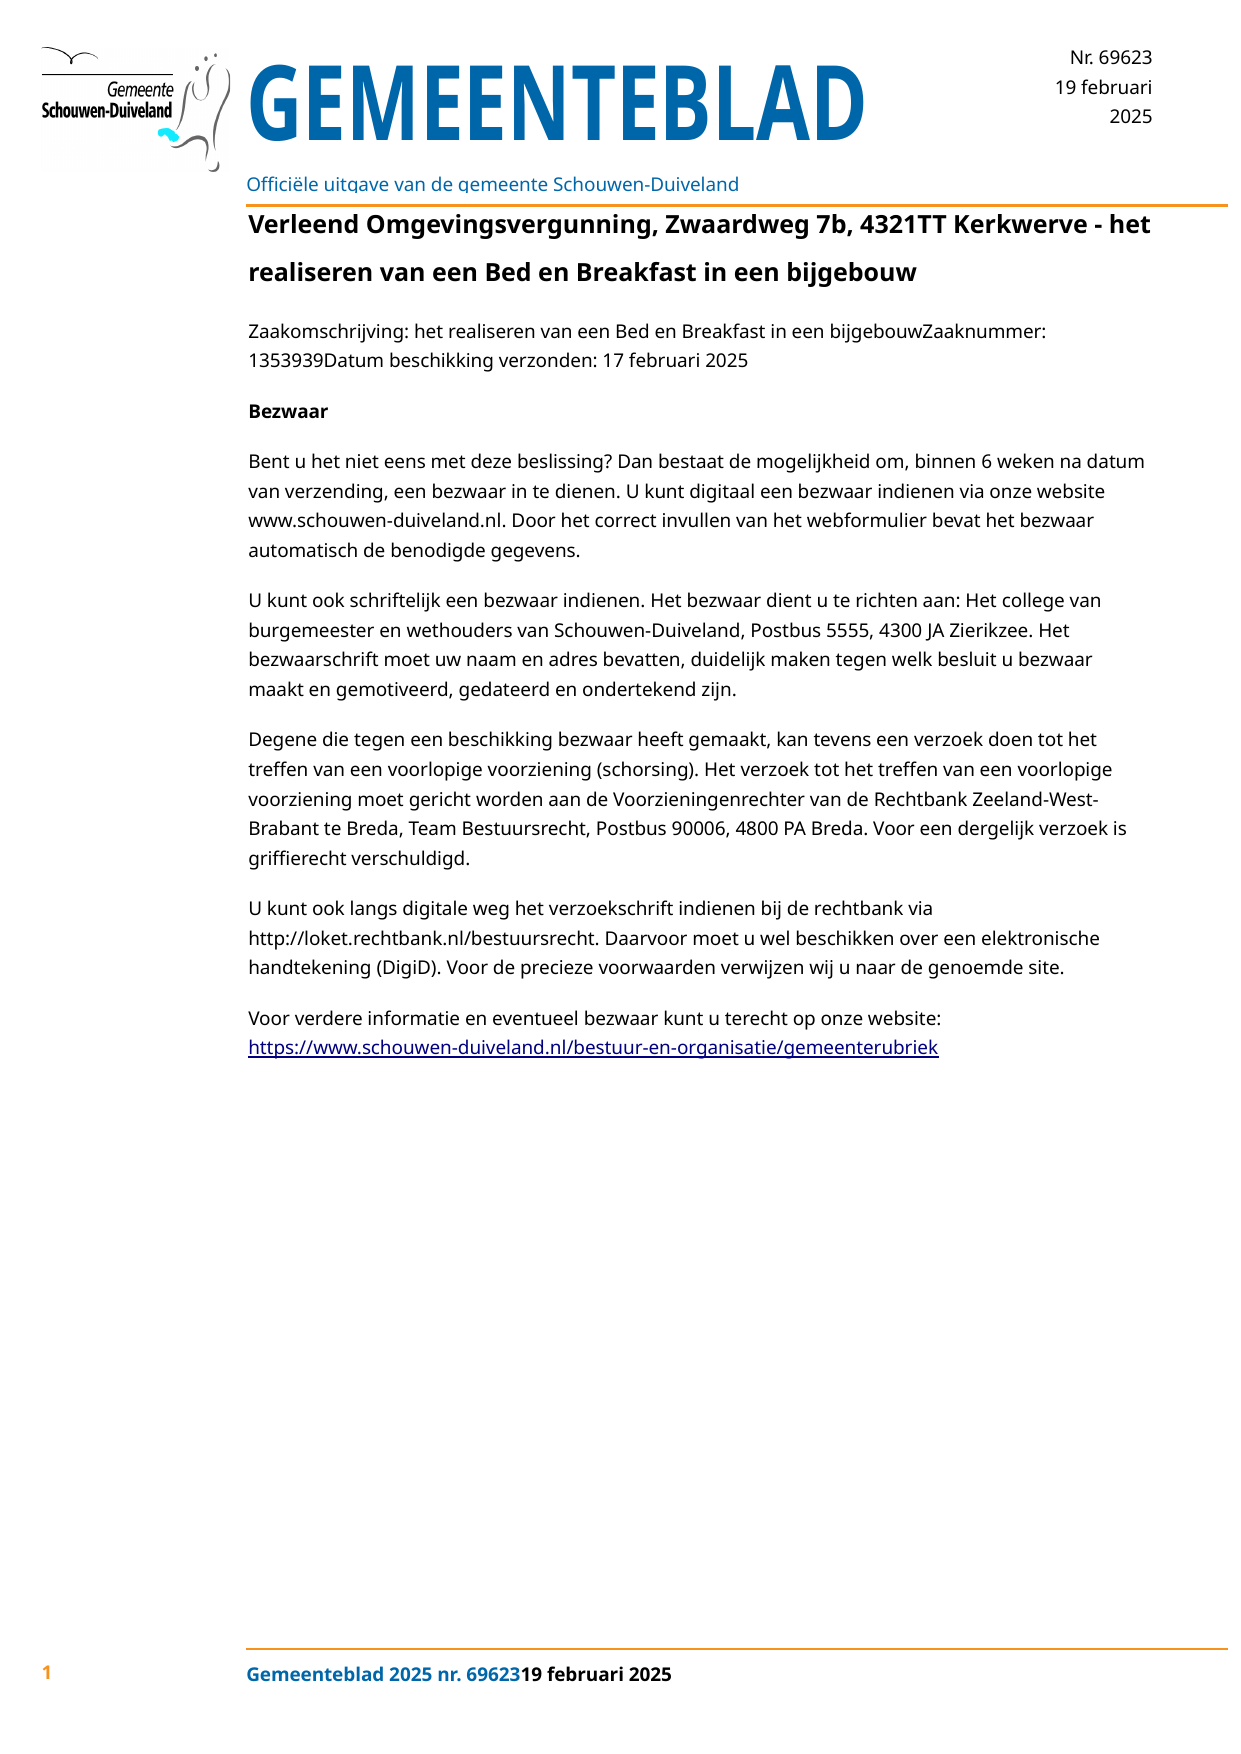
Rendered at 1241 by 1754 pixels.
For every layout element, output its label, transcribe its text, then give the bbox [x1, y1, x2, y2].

text Verleend Omgevingsvergunning, Zwaardweg 7b, 4321TT Kerkwerve - het realiseren van een Bed en Breakfast in een bijgebouw [248, 207, 1152, 288]
text Voor verdere informatie en eventueel bezwaar kunt u terecht op onze website: https://www.schouwen-duiveland.nl/bestuur-en-organisatie/gemeenterubriek [248, 1005, 1152, 1060]
text Degene die tegen een beschikking bezwaar heeft gemaakt, kan tevens een verzoek doen tot het treffen van een voorlopige voorziening (schorsing). Het verzoek tot het treffen van een voorlopige voorziening moet gericht worden aan de Voorzieningenrechter van de Rechtbank Zeeland-West-Brabant te Breda, Team Bestuursrecht, Postbus 90006, 4800 PA Breda. Voor een dergelijk verzoek is griffierecht verschuldigd. [248, 727, 1152, 871]
text Bezwaar [248, 398, 1152, 424]
text Bent u het niet eens met deze beslissing? Dan bestaat de mogelijkheid om, binnen 6 weken na datum van verzending, een bezwaar in te dienen. U kunt digitaal een bezwaar indienen via onze website www.schouwen-duiveland.nl. Door het correct invullen van het webformulier bevat het bezwaar automatisch de benodigde gegevens. [248, 448, 1152, 563]
text U kunt ook langs digitale weg het verzoekschrift indienen bij de rechtbank via http://loket.rechtbank.nl/bestuursrecht. Daarvoor moet u wel beschikken over een elektronische handtekening (DigiD). Voor de precieze voorwaarden verwijzen wij u naar de genoemde site. [248, 895, 1152, 980]
text U kunt ook schriftelijk een bezwaar indienen. Het bezwaar dient u te richten aan: Het college van burgemeester en wethouders van Schouwen-Duiveland, Postbus 5555, 4300 JA Zierikzee. Het bezwaarschrift moet uw naam en adres bevatten, duidelijk maken tegen welk besluit u bezwaar maakt en gemotiveerd, gedateerd en ondertekend zijn. [248, 587, 1152, 702]
picture [41, 47, 231, 172]
text Zaakomschrijving: het realiseren van een Bed en Breakfast in een bijgebouwZaaknummer: 1353939Datum beschikking verzonden: 17 februari 2025 [248, 318, 1152, 373]
